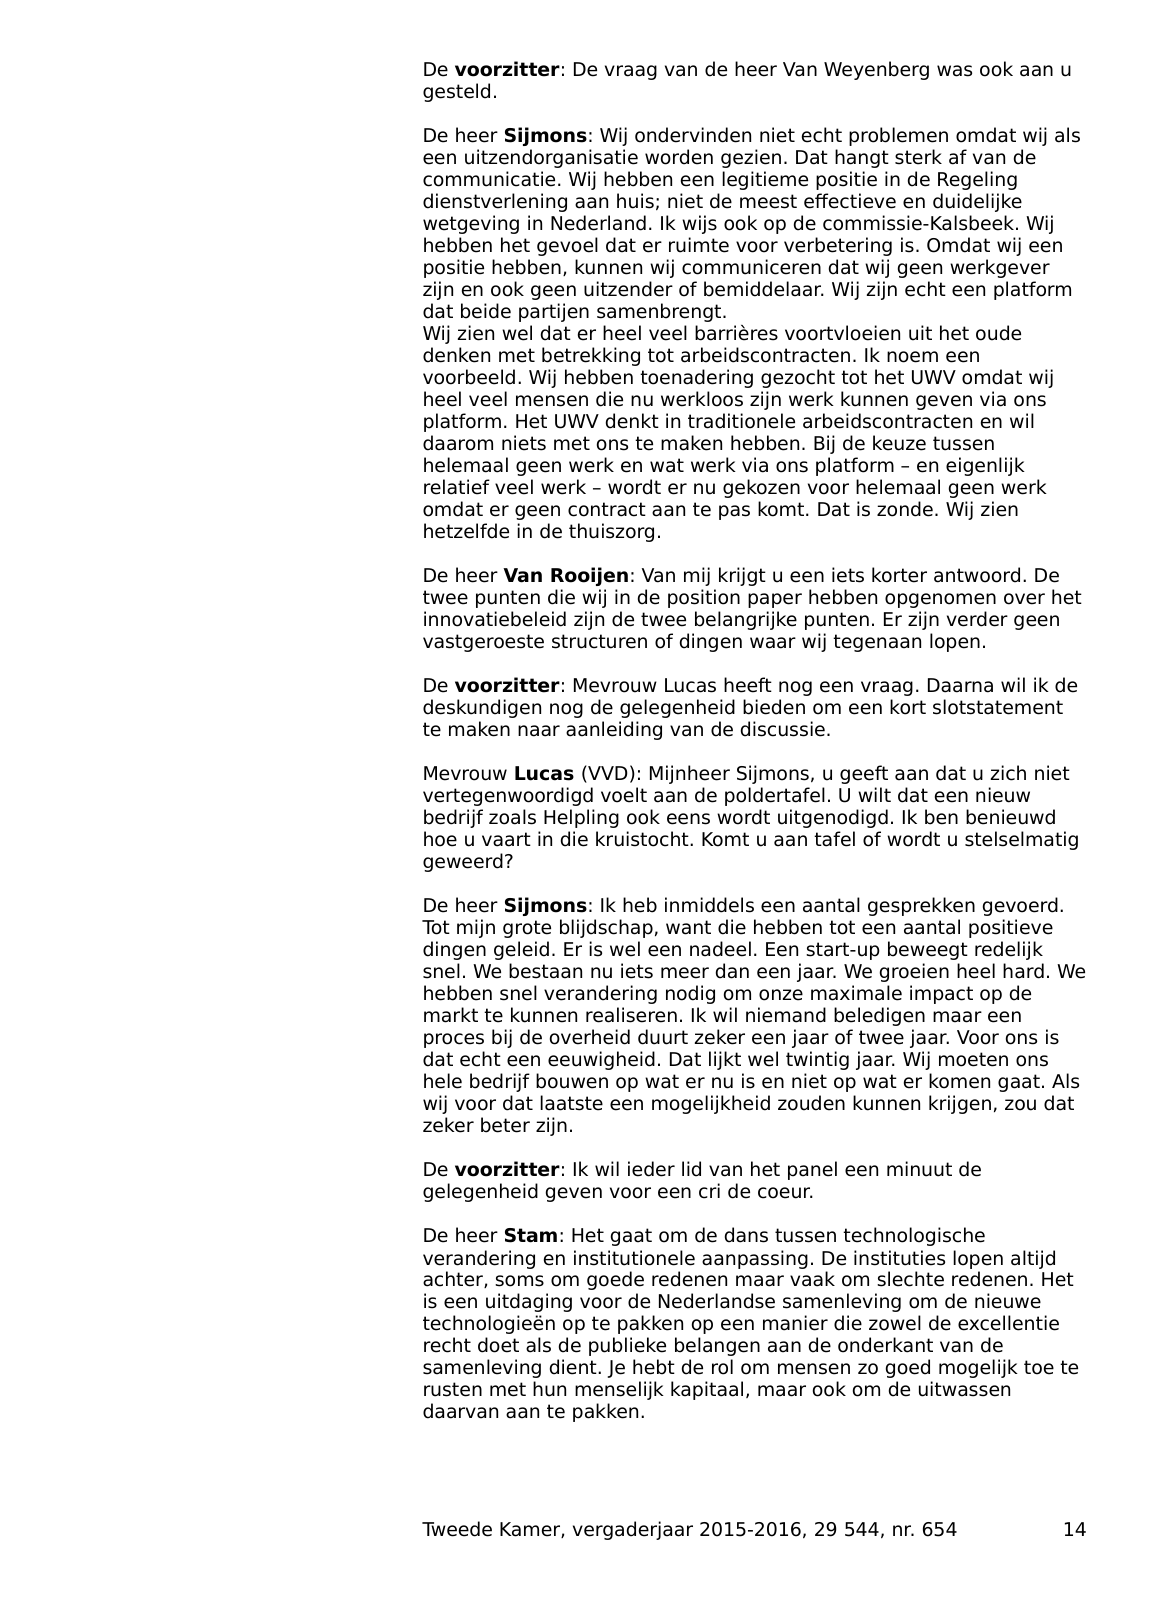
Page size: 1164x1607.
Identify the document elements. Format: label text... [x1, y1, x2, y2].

text Mevrouw Lucas (VVD): Mijnheer Sijmons, u geeft aan dat u zich niet vertegenwoordigd voelt aan de poldertafel. U wilt dat een nieuw bedrijf zoals Helpling ook eens wordt uitgenodigd. Ik ben benieuwd hoe u vaart in die kruistocht. Komt u aan tafel of wordt u stelselmatig geweerd? [422, 763, 1087, 873]
text De voorzitter: Mevrouw Lucas heeft nog een vraag. Daarna wil ik de deskundigen nog de gelegenheid bieden om een kort slotstatement te maken naar aanleiding van de discussie. [422, 675, 1087, 741]
text De voorzitter: Ik wil ieder lid van het panel een minuut de gelegenheid geven voor een cri de coeur. [422, 1159, 1087, 1203]
text De voorzitter: De vraag van de heer Van Weyenberg was ook aan u gesteld. [422, 59, 1087, 103]
text Wij zien wel dat er heel veel barrières voortvloeien uit het oude denken met betrekking tot arbeidscontracten. Ik noem een voorbeeld. Wij hebben toenadering gezocht tot het UWV omdat wij heel veel mensen die nu werkloos zijn werk kunnen geven via ons platform. Het UWV denkt in traditionele arbeidscontracten en wil daarom niets met ons te maken hebben. Bij de keuze tussen helemaal geen werk en wat werk via ons platform – en eigenlijk relatief veel werk – wordt er nu gekozen voor helemaal geen werk omdat er geen contract aan te pas komt. Dat is zonde. Wij zien hetzelfde in de thuiszorg. [422, 323, 1087, 543]
text De heer Sijmons: Ik heb inmiddels een aantal gesprekken gevoerd. Tot mijn grote blijdschap, want die hebben tot een aantal positieve dingen geleid. Er is wel een nadeel. Een start-up beweegt redelijk snel. We bestaan nu iets meer dan een jaar. We groeien heel hard. We hebben snel verandering nodig om onze maximale impact op de markt te kunnen realiseren. Ik wil niemand beledigen maar een proces bij de overheid duurt zeker een jaar of twee jaar. Voor ons is dat echt een eeuwigheid. Dat lijkt wel twintig jaar. Wij moeten ons hele bedrijf bouwen op wat er nu is en niet op wat er komen gaat. Als wij voor dat laatste een mogelijkheid zouden kunnen krijgen, zou dat zeker beter zijn. [422, 895, 1087, 1137]
text De heer Stam: Het gaat om de dans tussen technologische verandering en institutionele aanpassing. De instituties lopen altijd achter, soms om goede redenen maar vaak om slechte redenen. Het is een uitdaging voor de Nederlandse samenleving om de nieuwe technologieën op te pakken op een manier die zowel de excellentie recht doet als de publieke belangen aan de onderkant van de samenleving dient. Je hebt de rol om mensen zo goed mogelijk toe te rusten met hun menselijk kapitaal, maar ook om de uitwassen daarvan aan te pakken. [422, 1225, 1087, 1423]
text De heer Van Rooijen: Van mij krijgt u een iets korter antwoord. De twee punten die wij in de position paper hebben opgenomen over het innovatiebeleid zijn de twee belangrijke punten. Er zijn verder geen vastgeroeste structuren of dingen waar wij tegenaan lopen. [422, 565, 1087, 653]
text De heer Sijmons: Wij ondervinden niet echt problemen omdat wij als een uitzendorganisatie worden gezien. Dat hangt sterk af van de communicatie. Wij hebben een legitieme positie in de Regeling dienstverlening aan huis; niet de meest effectieve en duidelijke wetgeving in Nederland. Ik wijs ook op de commissie-Kalsbeek. Wij hebben het gevoel dat er ruimte voor verbetering is. Omdat wij een positie hebben, kunnen wij communiceren dat wij geen werkgever zijn en ook geen uitzender of bemiddelaar. Wij zijn echt een platform dat beide partijen samenbrengt. [422, 125, 1087, 323]
